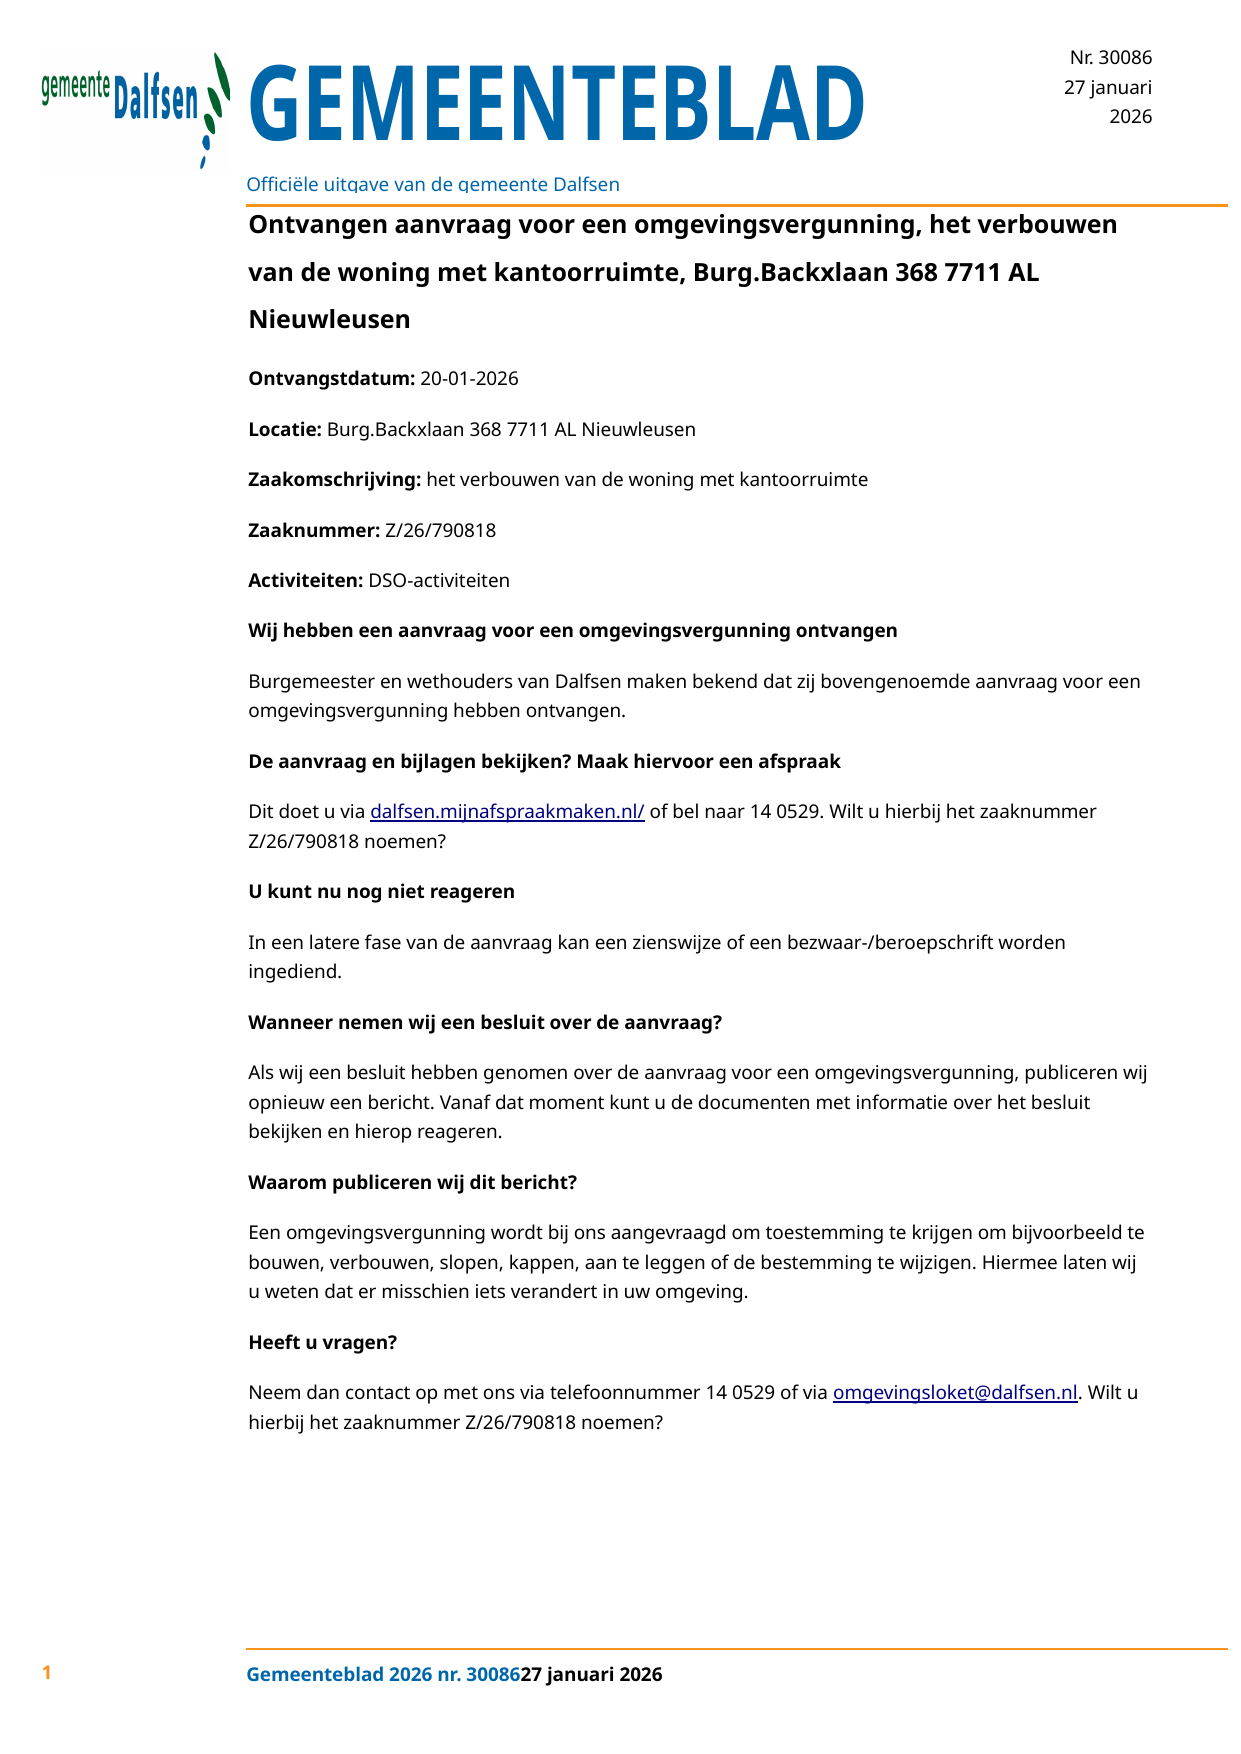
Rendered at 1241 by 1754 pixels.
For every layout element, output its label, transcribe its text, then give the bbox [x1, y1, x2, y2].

text Locatie: Burg.Backxlaan 368 7711 AL Nieuwleusen [248, 416, 1152, 442]
picture [41, 47, 231, 172]
text U kunt nu nog niet reageren [248, 878, 1152, 904]
text Een omgevingsvergunning wordt bij ons aangevraagd om toestemming te krijgen om bijvoorbeeld te bouwen, verbouwen, slopen, kappen, aan te leggen of de bestemming te wijzigen. Hiermee laten wij u weten dat er misschien iets verandert in uw omgeving. [248, 1219, 1152, 1304]
text Wanneer nemen wij een besluit over de aanvraag? [248, 1009, 1152, 1034]
text Ontvangstdatum: 20-01-2026 [248, 366, 1152, 391]
text De aanvraag en bijlagen bekijken? Maak hiervoor een afspraak [248, 748, 1152, 774]
text Neem dan contact op met ons via telefoonnummer 14 0529 of via omgevingsloket@dalfsen.nl. Wilt u hierbij het zaaknummer Z/26/790818 noemen? [248, 1379, 1152, 1434]
text In een latere fase van de aanvraag kan een zienswijze of een bezwaar-/beroepschrift worden ingediend. [248, 929, 1152, 984]
text Zaakomschrijving: het verbouwen van de woning met kantoorruimte [248, 466, 1152, 492]
text Burgemeester en wethouders van Dalfsen maken bekend dat zij bovengenoemde aanvraag voor een omgevingsvergunning hebben ontvangen. [248, 668, 1152, 723]
text Heeft u vragen? [248, 1329, 1152, 1354]
text Ontvangen aanvraag voor een omgevingsvergunning, het verbouwen van de woning met kantoorruimte, Burg.Backxlaan 368 7711 AL Nieuwleusen [248, 207, 1152, 336]
text Dit doet u via dalfsen.mijnafspraakmaken.nl/ of bel naar 14 0529. Wilt u hierbij het zaaknummer Z/26/790818 noemen? [248, 798, 1152, 854]
text Activiteiten: DSO-activiteiten [248, 567, 1152, 593]
text Zaaknummer: Z/26/790818 [248, 517, 1152, 542]
text Wij hebben een aanvraag voor een omgevingsvergunning ontvangen [248, 618, 1152, 643]
text Als wij een besluit hebben genomen over de aanvraag voor een omgevingsvergunning, publiceren wij opnieuw een bericht. Vanaf dat moment kunt u de documenten met informatie over het besluit bekijken en hierop reageren. [248, 1059, 1152, 1144]
text Waarom publiceren wij dit bericht? [248, 1169, 1152, 1194]
